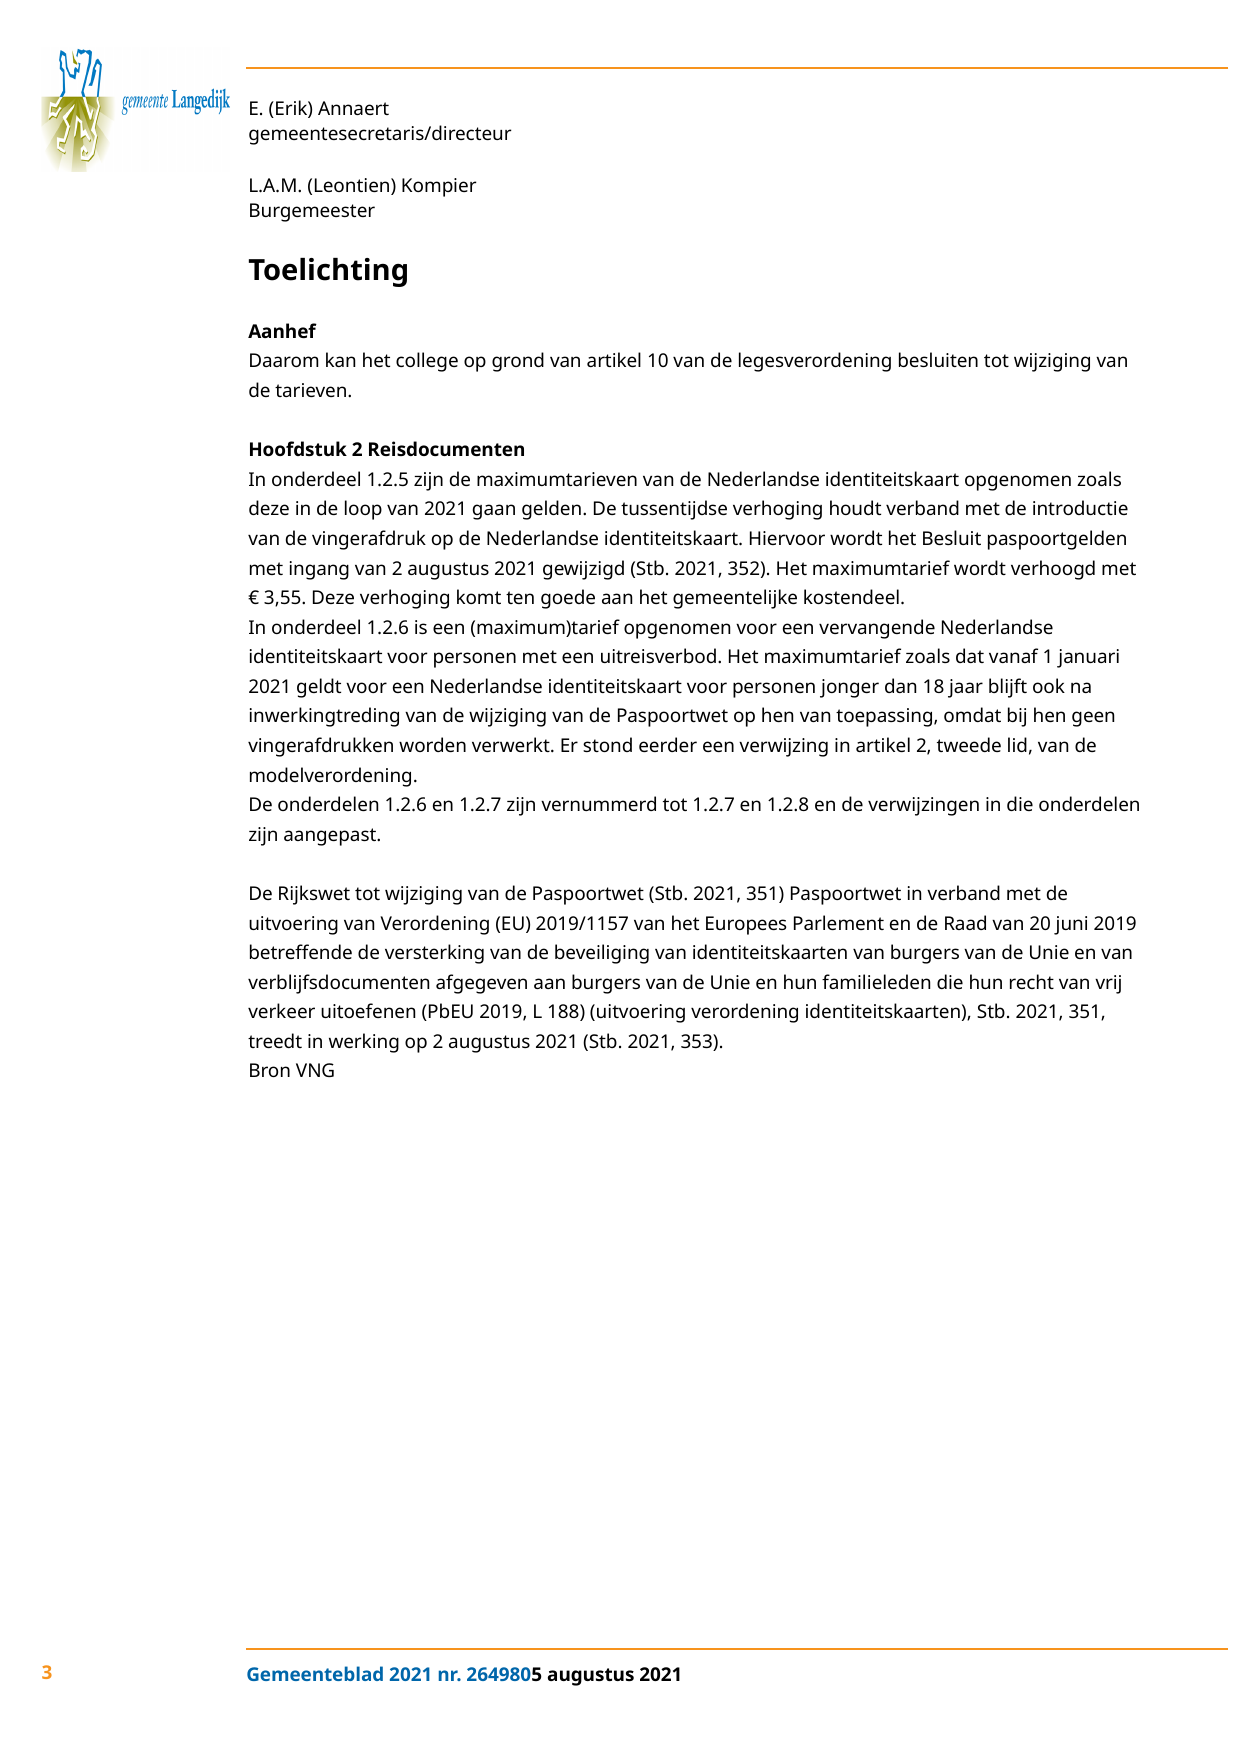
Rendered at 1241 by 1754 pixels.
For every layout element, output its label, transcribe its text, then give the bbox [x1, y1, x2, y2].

text Daarom kan het college op grond van artikel 10 van de legesverordening besluiten tot wijziging van de tarieven. [248, 348, 1152, 403]
text In onderdeel 1.2.5 zijn de maximumtarieven van de Nederlandse identiteitskaart opgenomen zoals deze in de loop van 2021 gaan gelden. De tussentijdse verhoging houdt verband met de introductie van de vingerafdruk op de Nederlandse identiteitskaart. Hiervoor wordt het Besluit paspoortgelden met ingang van 2 augustus 2021 gewijzigd (Stb. 2021, 352). Het maximumtarief wordt verhoogd met € 3,55. Deze verhoging komt ten goede aan het gemeentelijke kostendeel. [248, 466, 1152, 610]
text Hoofdstuk 2 Reisdocumenten [248, 436, 1152, 462]
text E. (Erik) Annaert [248, 95, 1152, 121]
text De onderdelen 1.2.6 en 1.2.7 zijn vernummerd tot 1.2.7 en 1.2.8 en de verwijzingen in die onderdelen zijn aangepast. [248, 791, 1152, 847]
text Bron VNG [248, 1058, 1152, 1083]
text L.A.M. (Leontien) Kompier [248, 172, 1152, 198]
text Burgemeester [248, 198, 1152, 223]
text gemeentesecretaris/directeur [248, 121, 1152, 146]
text Toelichting [248, 249, 1152, 289]
text In onderdeel 1.2.6 is een (maximum)tarief opgenomen voor een vervangende Nederlandse identiteitskaart voor personen met een uitreisverbod. Het maximumtarief zoals dat vanaf 1 januari 2021 geldt voor een Nederlandse identiteitskaart voor personen jonger dan 18 jaar blijft ook na inwerkingtreding van de wijziging van de Paspoortwet op hen van toepassing, omdat bij hen geen vingerafdrukken worden verwerkt. Er stond eerder een verwijzing in artikel 2, tweede lid, van de modelverordening. [248, 614, 1152, 787]
picture [41, 47, 231, 172]
text De Rijkswet tot wijziging van de Paspoortwet (Stb. 2021, 351) Paspoortwet in verband met de uitvoering van Verordening (EU) 2019/1157 van het Europees Parlement en de Raad van 20 juni 2019 betreffende de versterking van de beveiliging van identiteitskaarten van burgers van de Unie en van verblijfsdocumenten afgegeven aan burgers van de Unie en hun familieleden die hun recht van vrij verkeer uitoefenen (PbEU 2019, L 188) (uitvoering verordening identiteitskaarten), Stb. 2021, 351, treedt in werking op 2 augustus 2021 (Stb. 2021, 353). [248, 880, 1152, 1054]
text Aanhef [248, 318, 1152, 344]
